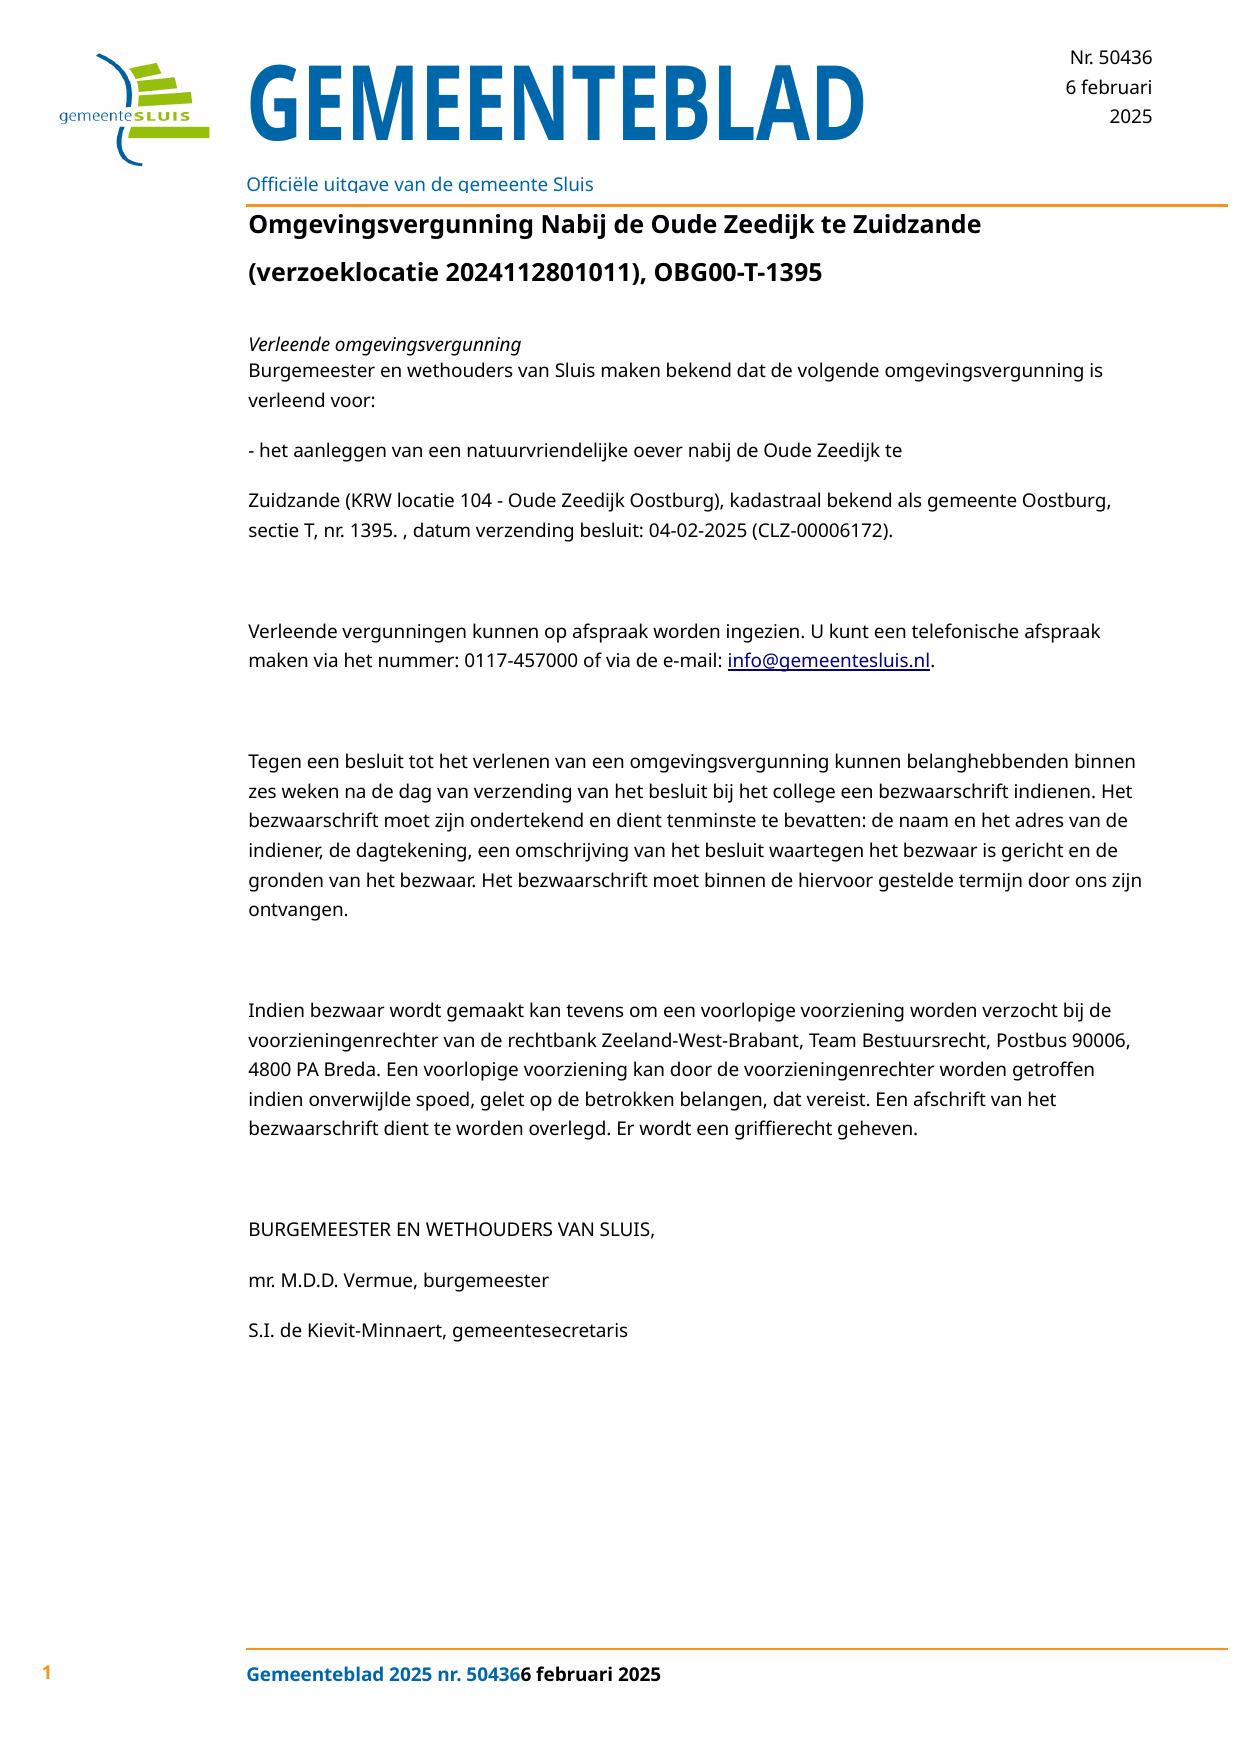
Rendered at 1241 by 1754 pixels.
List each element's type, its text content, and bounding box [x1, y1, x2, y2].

text Omgevingsvergunning Nabij de Oude Zeedijk te Zuidzande (verzoeklocatie 2024112801011), OBG00-T-1395 [248, 207, 1152, 288]
text Verleende omgevingsvergunning [248, 331, 1152, 357]
text - het aanleggen van een natuurvriendelijke oever nabij de Oude Zeedijk te [248, 437, 1152, 463]
text Tegen een besluit tot het verlenen van een omgevingsvergunning kunnen belanghebbenden binnen zes weken na de dag van verzending van het besluit bij het college een bezwaarschrift indienen. Het bezwaarschrift moet zijn ondertekend en dient tenminste te bevatten: de naam en het adres van de indiener, de dagtekening, een omschrijving van het besluit waartegen het bezwaar is gericht en de gronden van het bezwaar. Het bezwaarschrift moet binnen de hiervoor gestelde termijn door ons zijn ontvangen. [248, 748, 1152, 922]
text mr. M.D.D. Vermue, burgemeester [248, 1267, 1152, 1292]
text BURGEMEESTER EN WETHOUDERS VAN SLUIS, [248, 1216, 1152, 1242]
text Indien bezwaar wordt gemaakt kan tevens om een voorlopige voorziening worden verzocht bij de voorzieningenrechter van de rechtbank Zeeland-West-Brabant, Team Bestuursrecht, Postbus 90006, 4800 PA Breda. Een voorlopige voorziening kan door de voorzieningenrechter worden getroffen indien onverwijlde spoed, gelet op de betrokken belangen, dat vereist. Een afschrift van het bezwaarschrift dient te worden overlegd. Er wordt een griffierecht geheven. [248, 997, 1152, 1141]
picture [41, 47, 231, 172]
text Zuidzande (KRW locatie 104 - Oude Zeedijk Oostburg), kadastraal bekend als gemeente Oostburg, sectie T, nr. 1395. , datum verzending besluit: 04-02-2025 (CLZ-00006172). [248, 488, 1152, 543]
text Burgemeester en wethouders van Sluis maken bekend dat de volgende omgevingsvergunning is verleend voor: [248, 357, 1152, 412]
text Verleende vergunningen kunnen op afspraak worden ingezien. U kunt een telefonische afspraak maken via het nummer: 0117-457000 of via de e-mail: info@gemeentesluis.nl. [248, 618, 1152, 673]
text S.I. de Kievit-Minnaert, gemeentesecretaris [248, 1317, 1152, 1343]
